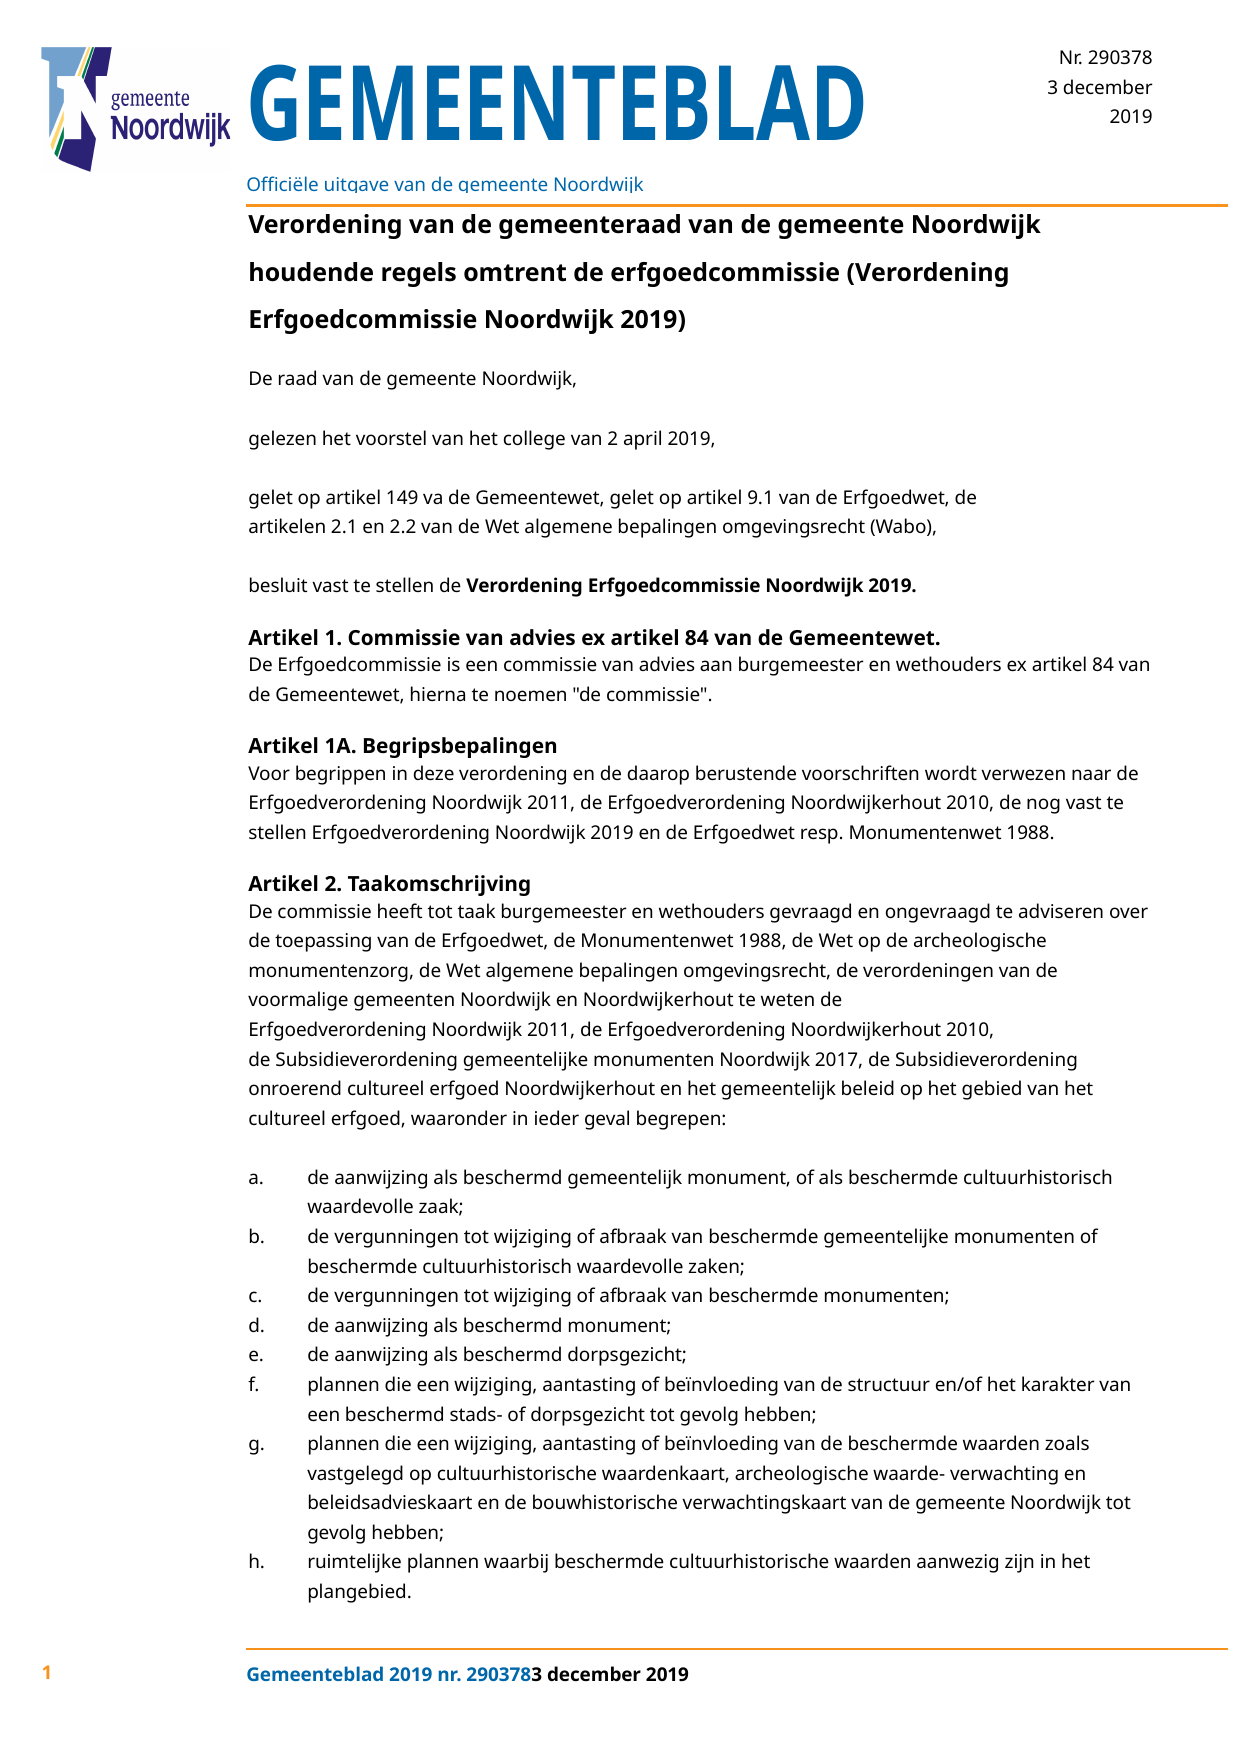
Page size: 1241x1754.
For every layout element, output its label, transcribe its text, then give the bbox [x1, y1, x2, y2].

picture [41, 47, 231, 172]
text de Subsidieverordening gemeentelijke monumenten Noordwijk 2017, de Subsidieverordening onroerend cultureel erfgoed Noordwijkerhout en het gemeentelijk beleid op het gebied van het cultureel erfgoed, waaronder in ieder geval begrepen: [248, 1046, 1152, 1131]
text besluit vast te stellen de Verordening Erfgoedcommissie Noordwijk 2019. [248, 573, 1152, 598]
list de aanwijzing als beschermd dorpsgezicht; [248, 1342, 1152, 1367]
text Erfgoedverordening Noordwijk 2011, de Erfgoedverordening Noordwijkerhout 2010, [248, 1016, 1152, 1042]
text De Erfgoedcommissie is een commissie van advies aan burgemeester en wethouders ex artikel 84 van de Gemeentewet, hierna te noemen "de commissie". [248, 651, 1152, 707]
text Verordening van de gemeenteraad van de gemeente Noordwijk houdende regels omtrent de erfgoedcommissie (Verordening Erfgoedcommissie Noordwijk 2019) [248, 207, 1152, 336]
list de vergunningen tot wijziging of afbraak van beschermde monumenten; [248, 1282, 1152, 1308]
text artikelen 2.1 en 2.2 van de Wet algemene bepalingen omgevingsrecht (Wabo), [248, 513, 1152, 539]
list de aanwijzing als beschermd monument; [248, 1312, 1152, 1338]
text gelezen het voorstel van het college van 2 april 2019, [248, 425, 1152, 450]
list plannen die een wijziging, aantasting of beïnvloeding van de structuur en/of het karakter van een beschermd stads- of dorpsgezicht tot gevolg hebben; [248, 1371, 1152, 1427]
list plannen die een wijziging, aantasting of beïnvloeding van de beschermde waarden zoals vastgelegd op cultuurhistorische waardenkaart, archeologische waarde- verwachting en beleidsadvieskaart en de bouwhistorische verwachtingskaart van de gemeente Noordwijk tot gevolg hebben; [248, 1430, 1152, 1545]
text De commissie heeft tot taak burgemeester en wethouders gevraagd en ongevraagd te adviseren over de toepassing van de Erfgoedwet, de Monumentenwet 1988, de Wet op de archeologische monumentenzorg, de Wet algemene bepalingen omgevingsrecht, de verordeningen van de voormalige gemeenten Noordwijk en Noordwijkerhout te weten de [248, 898, 1152, 1012]
text Artikel 1A. Begripsbepalingen [248, 731, 1152, 760]
text De raad van de gemeente Noordwijk, [248, 366, 1152, 391]
text Artikel 1. Commissie van advies ex artikel 84 van de Gemeentewet. [248, 623, 1152, 651]
text gelet op artikel 149 va de Gemeentewet, gelet op artikel 9.1 van de Erfgoedwet, de [248, 484, 1152, 509]
text Artikel 2. Taakomschrijving [248, 869, 1152, 898]
list de vergunningen tot wijziging of afbraak van beschermde gemeentelijke monumenten of beschermde cultuurhistorisch waardevolle zaken; [248, 1223, 1152, 1279]
list de aanwijzing als beschermd gemeentelijk monument, of als beschermde cultuurhistorisch waardevolle zaak; [248, 1164, 1152, 1219]
list ruimtelijke plannen waarbij beschermde cultuurhistorische waarden aanwezig zijn in het plangebied. [248, 1549, 1152, 1604]
text Voor begrippen in deze verordening en de daarop berustende voorschriften wordt verwezen naar de Erfgoedverordening Noordwijk 2011, de Erfgoedverordening Noordwijkerhout 2010, de nog vast te stellen Erfgoedverordening Noordwijk 2019 en de Erfgoedwet resp. Monumentenwet 1988. [248, 760, 1152, 845]
